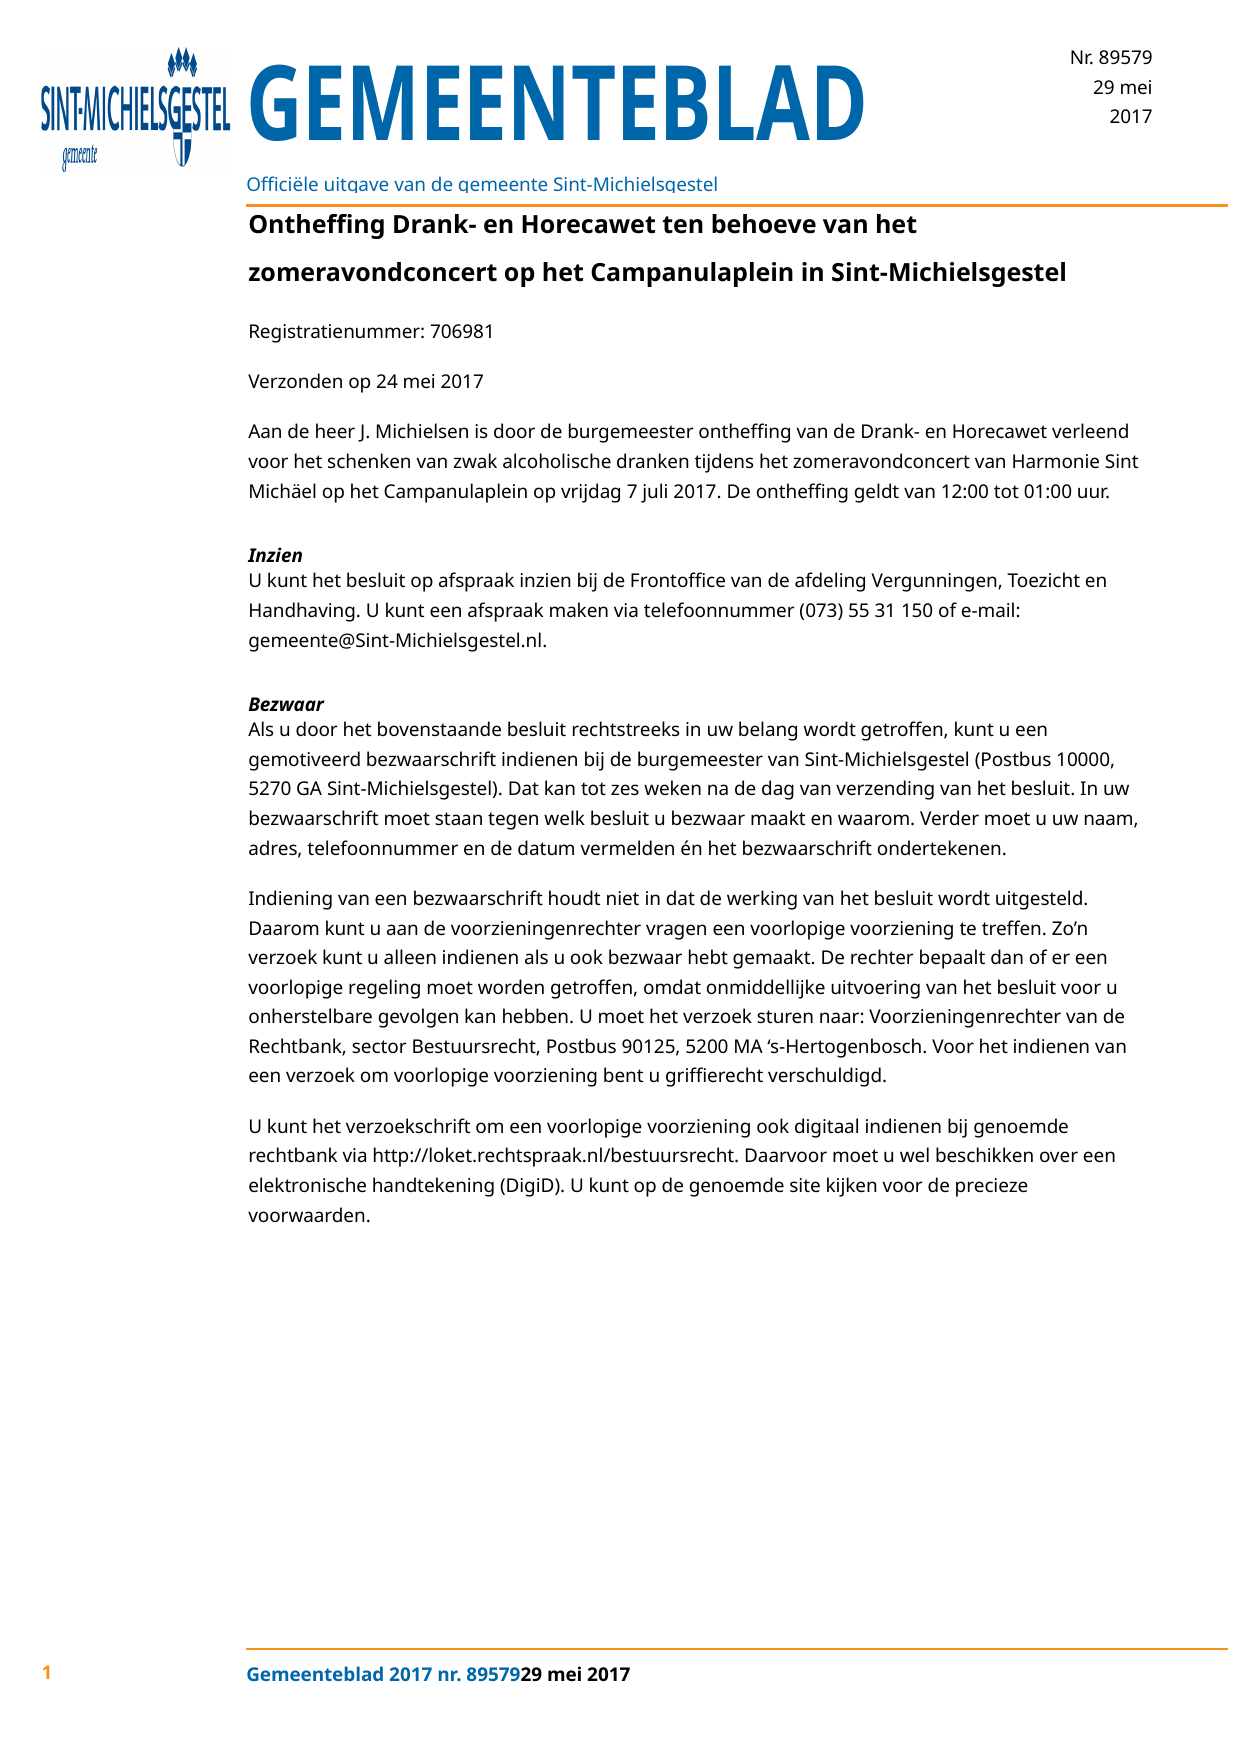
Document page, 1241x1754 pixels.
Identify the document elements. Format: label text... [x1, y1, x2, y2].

text U kunt het besluit op afspraak inzien bij de Frontoffice van de afdeling Vergunningen, Toezicht en Handhaving. U kunt een afspraak maken via telefoonnummer (073) 55 31 150 of e-mail: gemeente@Sint-Michielsgestel.nl. [248, 568, 1152, 652]
text Inzien [248, 542, 1152, 568]
picture [41, 47, 231, 172]
text Verzonden op 24 mei 2017 [248, 368, 1152, 394]
text U kunt het verzoekschrift om een voorlopige voorziening ook digitaal indienen bij genoemde rechtbank via http://loket.rechtspraak.nl/bestuursrecht. Daarvoor moet u wel beschikken over een elektronische handtekening (DigiD). U kunt op de genoemde site kijken voor de precieze voorwaarden. [248, 1113, 1152, 1228]
text Bezwaar [248, 691, 1152, 716]
text Indiening van een bezwaarschrift houdt niet in dat de werking van het besluit wordt uitgesteld. Daarom kunt u aan de voorzieningenrechter vragen een voorlopige voorziening te treffen. Zo’n verzoek kunt u alleen indienen als u ook bezwaar hebt gemaakt. De rechter bepaalt dan of er een voorlopige regeling moet worden getroffen, omdat onmiddellijke uitvoering van het besluit voor u onherstelbare gevolgen kan hebben. U moet het verzoek sturen naar: Voorzieningenrechter van de Rechtbank, sector Bestuursrecht, Postbus 90125, 5200 MA ‘s-Hertogenbosch. Voor het indienen van een verzoek om voorlopige voorziening bent u griffierecht verschuldigd. [248, 885, 1152, 1088]
text Registratienummer: 706981 [248, 318, 1152, 344]
text Aan de heer J. Michielsen is door de burgemeester ontheffing van de Drank- en Horecawet verleend voor het schenken van zwak alcoholische dranken tijdens het zomeravondconcert van Harmonie Sint Michäel op het Campanulaplein op vrijdag 7 juli 2017. De ontheffing geldt van 12:00 tot 01:00 uur. [248, 419, 1152, 504]
text Als u door het bovenstaande besluit rechtstreeks in uw belang wordt getroffen, kunt u een gemotiveerd bezwaarschrift indienen bij de burgemeester van Sint-Michielsgestel (Postbus 10000, 5270 GA Sint-Michielsgestel). Dat kan tot zes weken na de dag van verzending van het besluit. In uw bezwaarschrift moet staan tegen welk besluit u bezwaar maakt en waarom. Verder moet u uw naam, adres, telefoonnummer en de datum vermelden én het bezwaarschrift ondertekenen. [248, 716, 1152, 861]
text Ontheffing Drank- en Horecawet ten behoeve van het zomeravondconcert op het Campanulaplein in Sint-Michielsgestel [248, 207, 1152, 288]
